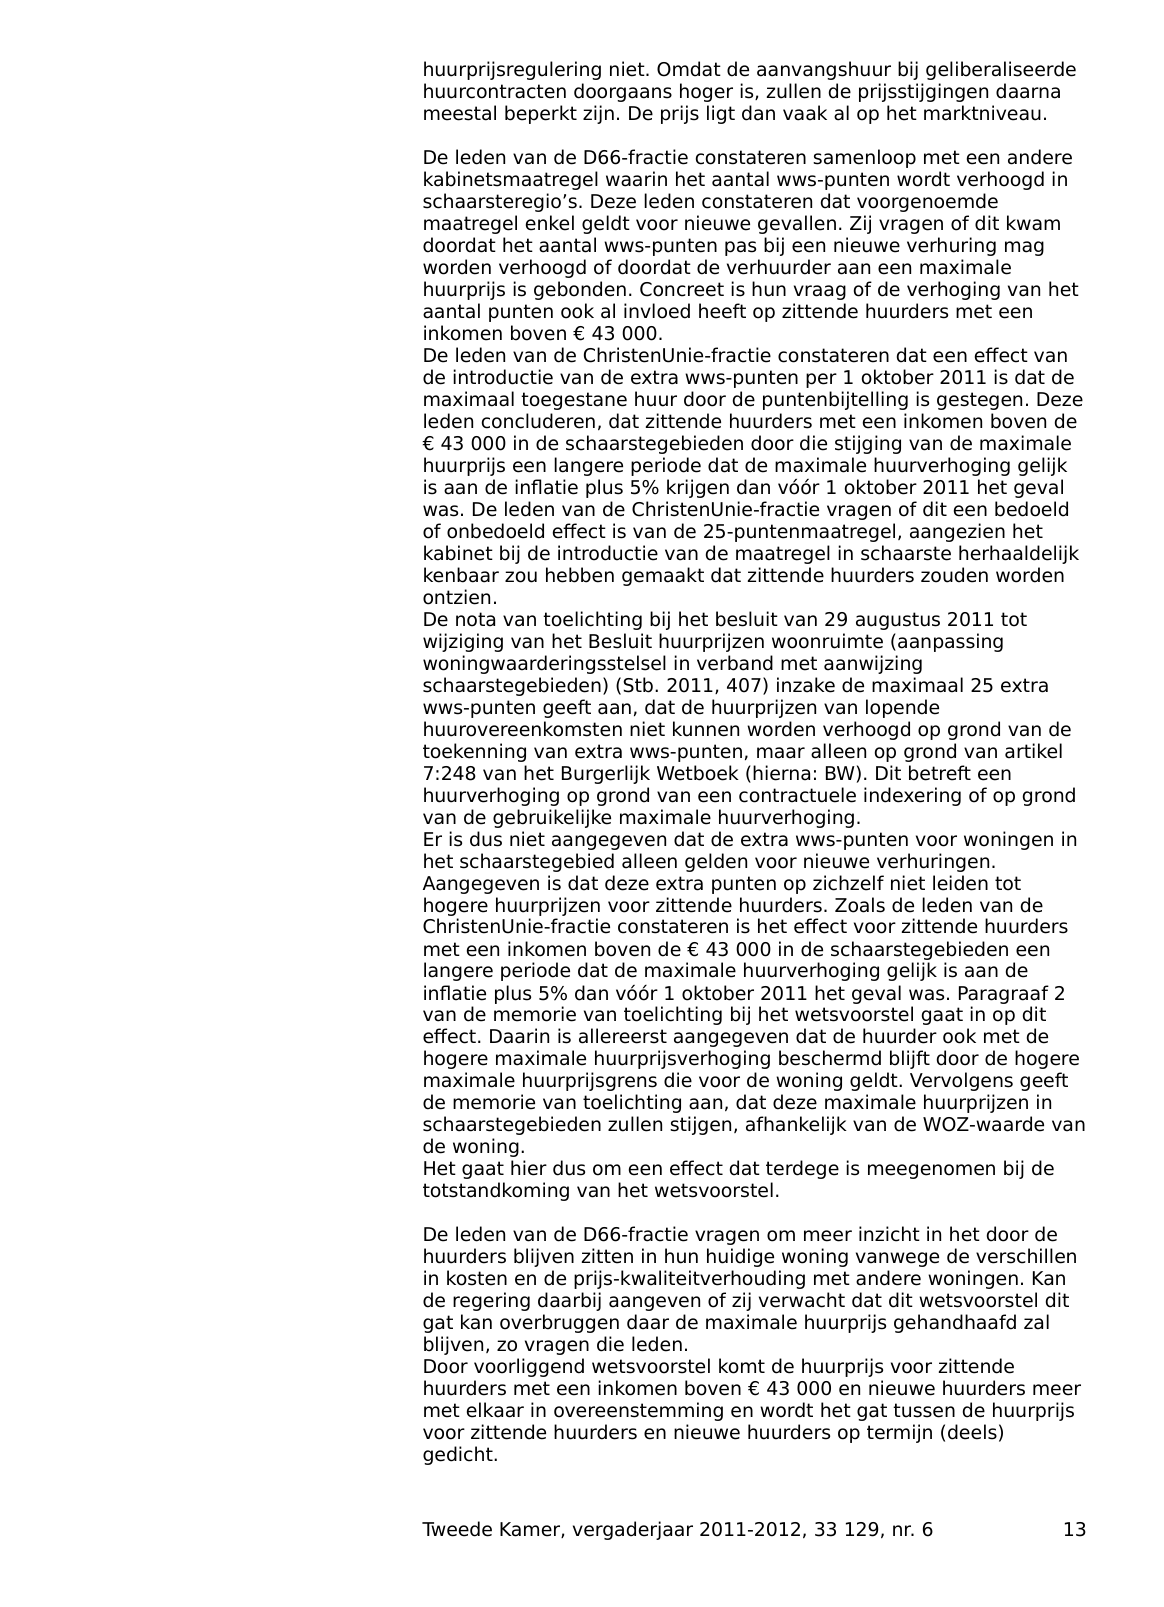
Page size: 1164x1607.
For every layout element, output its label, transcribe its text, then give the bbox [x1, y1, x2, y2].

text Het gaat hier dus om een effect dat terdege is meegenomen bij de totstandkoming van het wetsvoorstel. [422, 1158, 1087, 1202]
text Door voorliggend wetsvoorstel komt de huurprijs voor zittende huurders met een inkomen boven € 43 000 en nieuwe huurders meer met elkaar in overeenstemming en wordt het gat tussen de huurprijs voor zittende huurders en nieuwe huurders op termijn (deels) gedicht. [422, 1356, 1087, 1466]
text De nota van toelichting bij het besluit van 29 augustus 2011 tot wijziging van het Besluit huurprijzen woonruimte (aanpassing woningwaarderingsstelsel in verband met aanwijzing schaarstegebieden) (Stb. 2011, 407) inzake de maximaal 25 extra wws-punten geeft aan, dat de huurprijzen van lopende huurovereenkomsten niet kunnen worden verhoogd op grond van de toekenning van extra wws-punten, maar alleen op grond van artikel 7:248 van het Burgerlijk Wetboek (hierna: BW). Dit betreft een huurverhoging op grond van een contractuele indexering of op grond van de gebruikelijke maximale huurverhoging. [422, 609, 1087, 828]
text Er is dus niet aangegeven dat de extra wws-punten voor woningen in het schaarstegebied alleen gelden voor nieuwe verhuringen. Aangegeven is dat deze extra punten op zichzelf niet leiden tot hogere huurprijzen voor zittende huurders. Zoals de leden van de ChristenUnie-fractie constateren is het effect voor zittende huurders met een inkomen boven de € 43 000 in de schaarstegebieden een langere periode dat de maximale huurverhoging gelijk is aan de inflatie plus 5% dan vóór 1 oktober 2011 het geval was. Paragraaf 2 van de memorie van toelichting bij het wetsvoorstel gaat in op dit effect. Daarin is allereerst aangegeven dat de huurder ook met de hogere maximale huurprijsverhoging beschermd blijft door de hogere maximale huurprijsgrens die voor de woning geldt. Vervolgens geeft de memorie van toelichting aan, dat deze maximale huurprijzen in schaarstegebieden zullen stijgen, afhankelijk van de WOZ-waarde van de woning. [422, 828, 1087, 1158]
text De leden van de D66-fractie vragen om meer inzicht in het door de huurders blijven zitten in hun huidige woning vanwege de verschillen in kosten en de prijs-kwaliteitverhouding met andere woningen. Kan de regering daarbij aangeven of zij verwacht dat dit wetsvoorstel dit gat kan overbruggen daar de maximale huurprijs gehandhaafd zal blijven, zo vragen die leden. [422, 1224, 1087, 1356]
text huurprijsregulering niet. Omdat de aanvangshuur bij geliberaliseerde huurcontracten doorgaans hoger is, zullen de prijsstijgingen daarna meestal beperkt zijn. De prijs ligt dan vaak al op het marktniveau. [422, 59, 1087, 125]
text De leden van de D66-fractie constateren samenloop met een andere kabinetsmaatregel waarin het aantal wws-punten wordt verhoogd in schaarsteregio’s. Deze leden constateren dat voorgenoemde maatregel enkel geldt voor nieuwe gevallen. Zij vragen of dit kwam doordat het aantal wws-punten pas bij een nieuwe verhuring mag worden verhoogd of doordat de verhuurder aan een maximale huurprijs is gebonden. Concreet is hun vraag of de verhoging van het aantal punten ook al invloed heeft op zittende huurders met een inkomen boven € 43 000. [422, 147, 1087, 345]
text De leden van de ChristenUnie-fractie constateren dat een effect van de introductie van de extra wws-punten per 1 oktober 2011 is dat de maximaal toegestane huur door de puntenbijtelling is gestegen. Deze leden concluderen, dat zittende huurders met een inkomen boven de € 43 000 in de schaarstegebieden door die stijging van de maximale huurprijs een langere periode dat de maximale huurverhoging gelijk is aan de inflatie plus 5% krijgen dan vóór 1 oktober 2011 het geval was. De leden van de ChristenUnie-fractie vragen of dit een bedoeld of onbedoeld effect is van de 25-puntenmaatregel, aangezien het kabinet bij de introductie van de maatregel in schaarste herhaaldelijk kenbaar zou hebben gemaakt dat zittende huurders zouden worden ontzien. [422, 345, 1087, 609]
